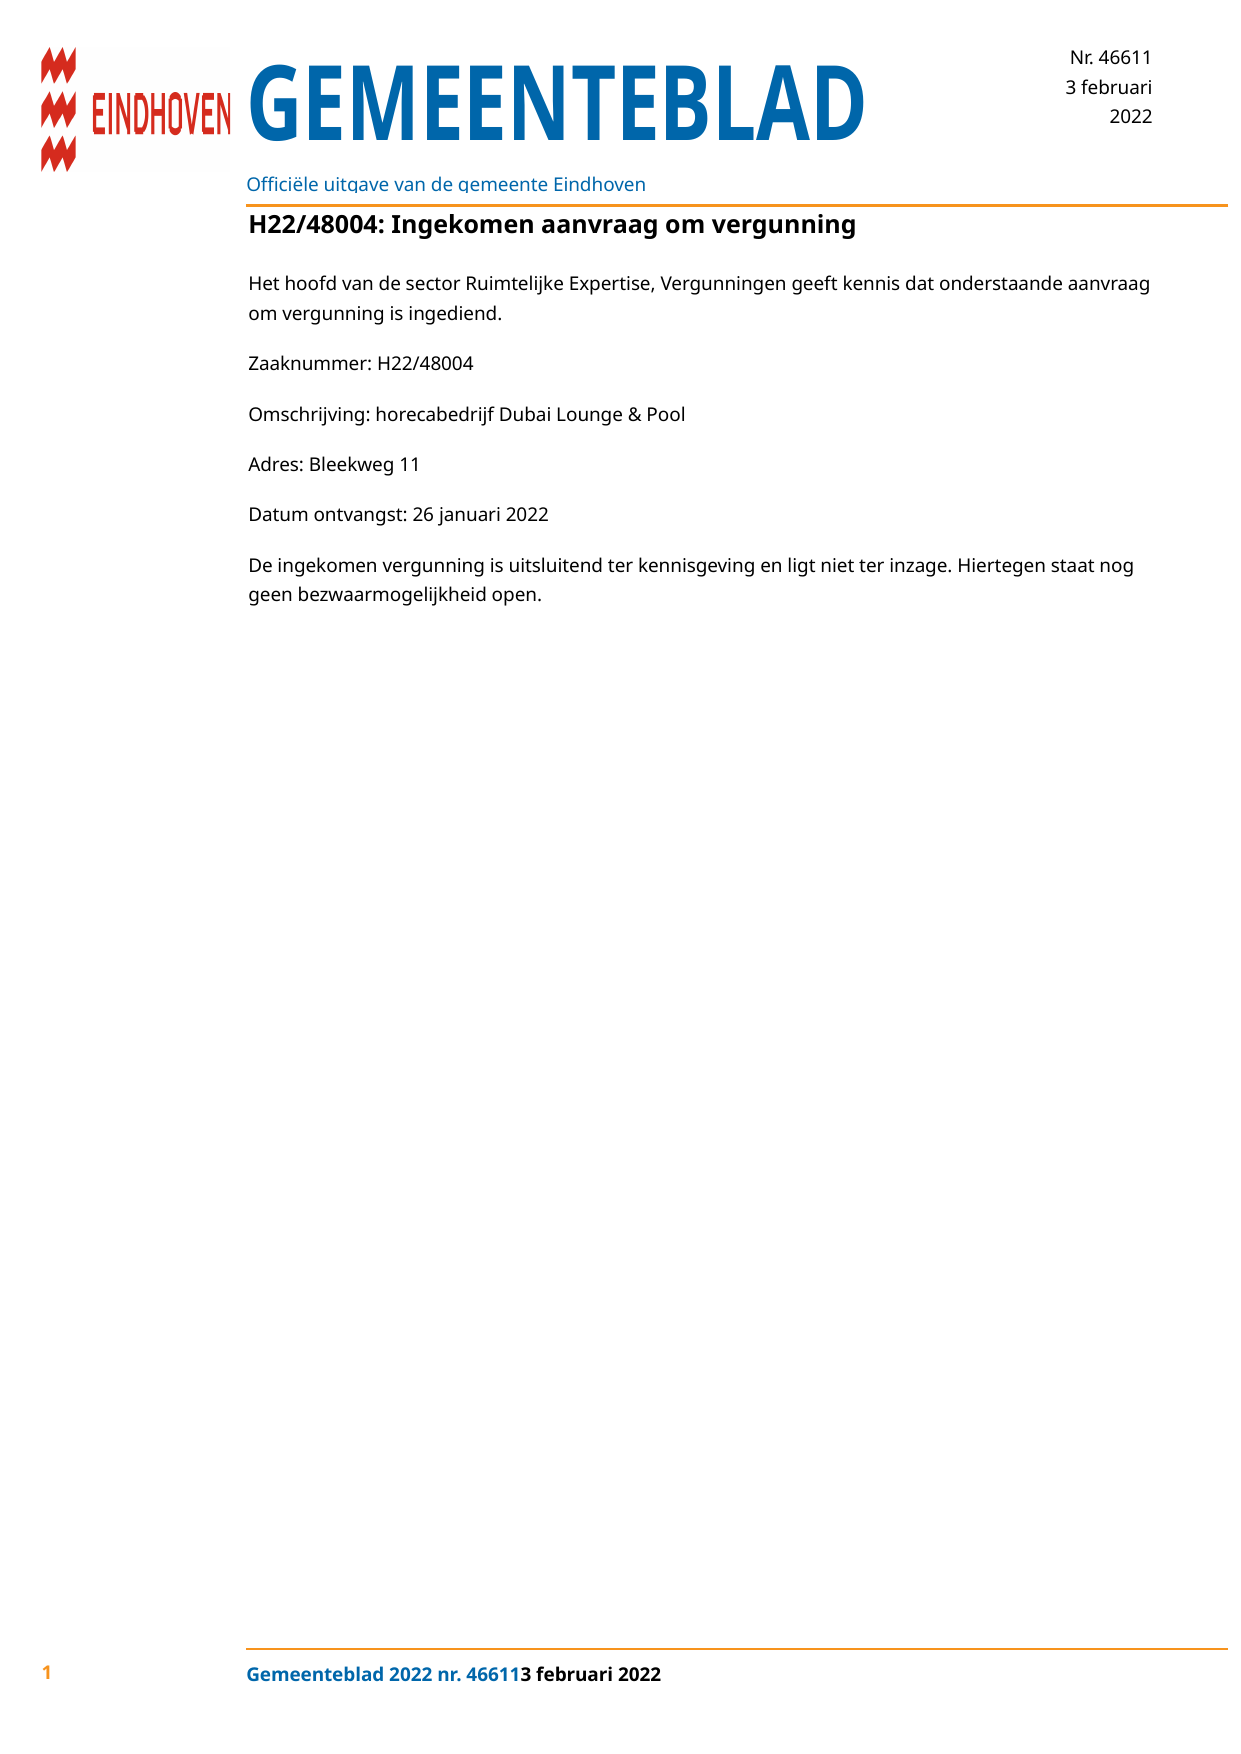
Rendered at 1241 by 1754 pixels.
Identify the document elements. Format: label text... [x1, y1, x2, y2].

text Datum ontvangst: 26 januari 2022 [248, 502, 1152, 527]
text Zaaknummer: H22/48004 [248, 350, 1152, 376]
text Het hoofd van de sector Ruimtelijke Expertise, Vergunningen geeft kennis dat onderstaande aanvraag om vergunning is ingediend. [248, 270, 1152, 326]
text Omschrijving: horecabedrijf Dubai Lounge & Pool [248, 401, 1152, 426]
text De ingekomen vergunning is uitsluitend ter kennisgeving en ligt niet ter inzage. Hiertegen staat nog geen bezwaarmogelijkheid open. [248, 552, 1152, 607]
text Adres: Bleekweg 11 [248, 451, 1152, 477]
text H22/48004: Ingekomen aanvraag om vergunning [248, 207, 1152, 241]
picture [41, 47, 231, 172]
